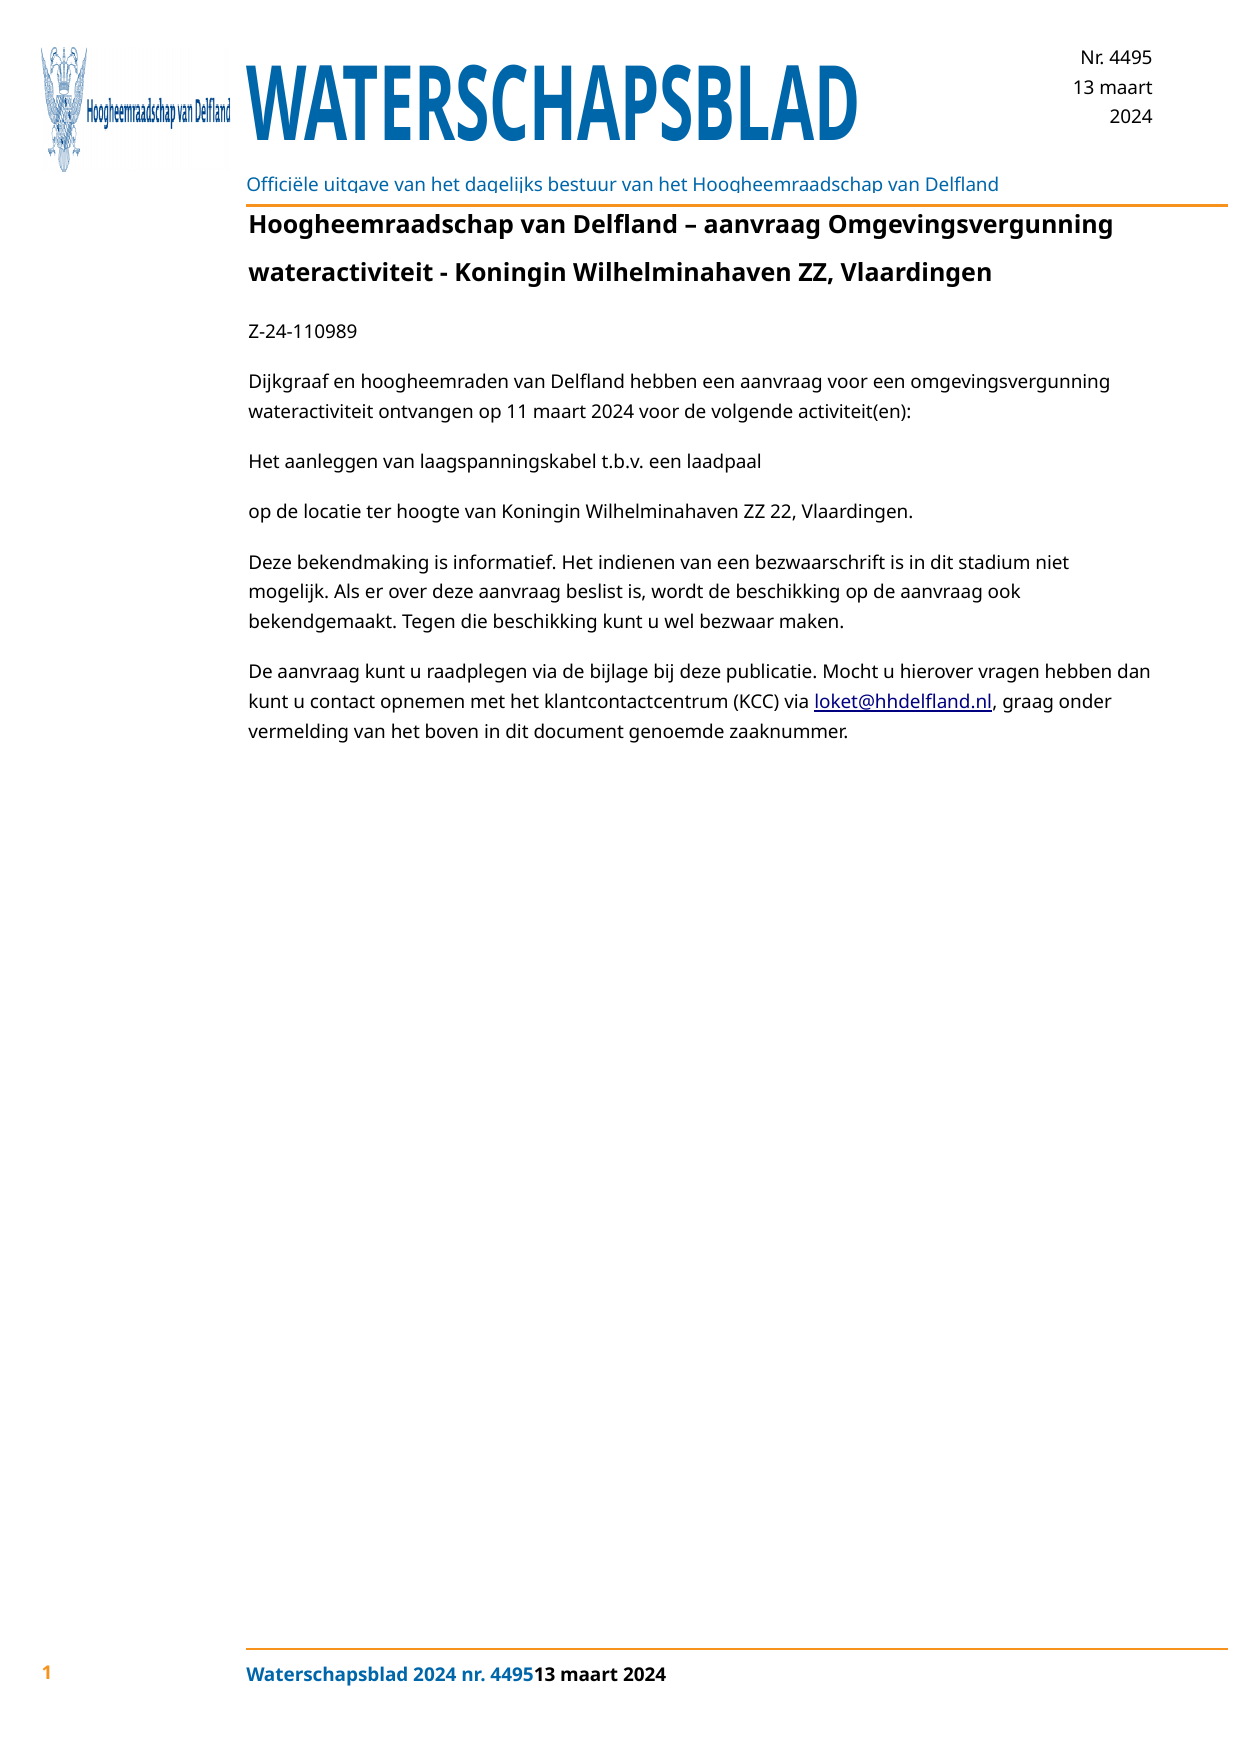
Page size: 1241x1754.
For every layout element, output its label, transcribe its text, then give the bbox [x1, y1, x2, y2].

text Z-24-110989 [248, 318, 1152, 344]
text op de locatie ter hoogte van Koningin Wilhelminahaven ZZ 22, Vlaardingen. [248, 499, 1152, 524]
text Hoogheemraadschap van Delfland – aanvraag Omgevingsvergunning wateractiviteit - Koningin Wilhelminahaven ZZ, Vlaardingen [248, 207, 1152, 288]
text Dijkgraaf en hoogheemraden van Delfland hebben een aanvraag voor een omgevingsvergunning wateractiviteit ontvangen op 11 maart 2024 voor de volgende activiteit(en): [248, 368, 1152, 424]
text Het aanleggen van laagspanningskabel t.b.v. een laadpaal [248, 448, 1152, 474]
text Deze bekendmaking is informatief. Het indienen van een bezwaarschrift is in dit stadium niet mogelijk. Als er over deze aanvraag beslist is, wordt de beschikking op de aanvraag ook bekendgemaakt. Tegen die beschikking kunt u wel bezwaar maken. [248, 549, 1152, 634]
text De aanvraag kunt u raadplegen via de bijlage bij deze publicatie. Mocht u hierover vragen hebben dan kunt u contact opnemen met het klantcontactcentrum (KCC) via loket@hhdelfland.nl, graag onder vermelding van het boven in dit document genoemde zaaknummer. [248, 659, 1152, 744]
picture [41, 47, 231, 172]
